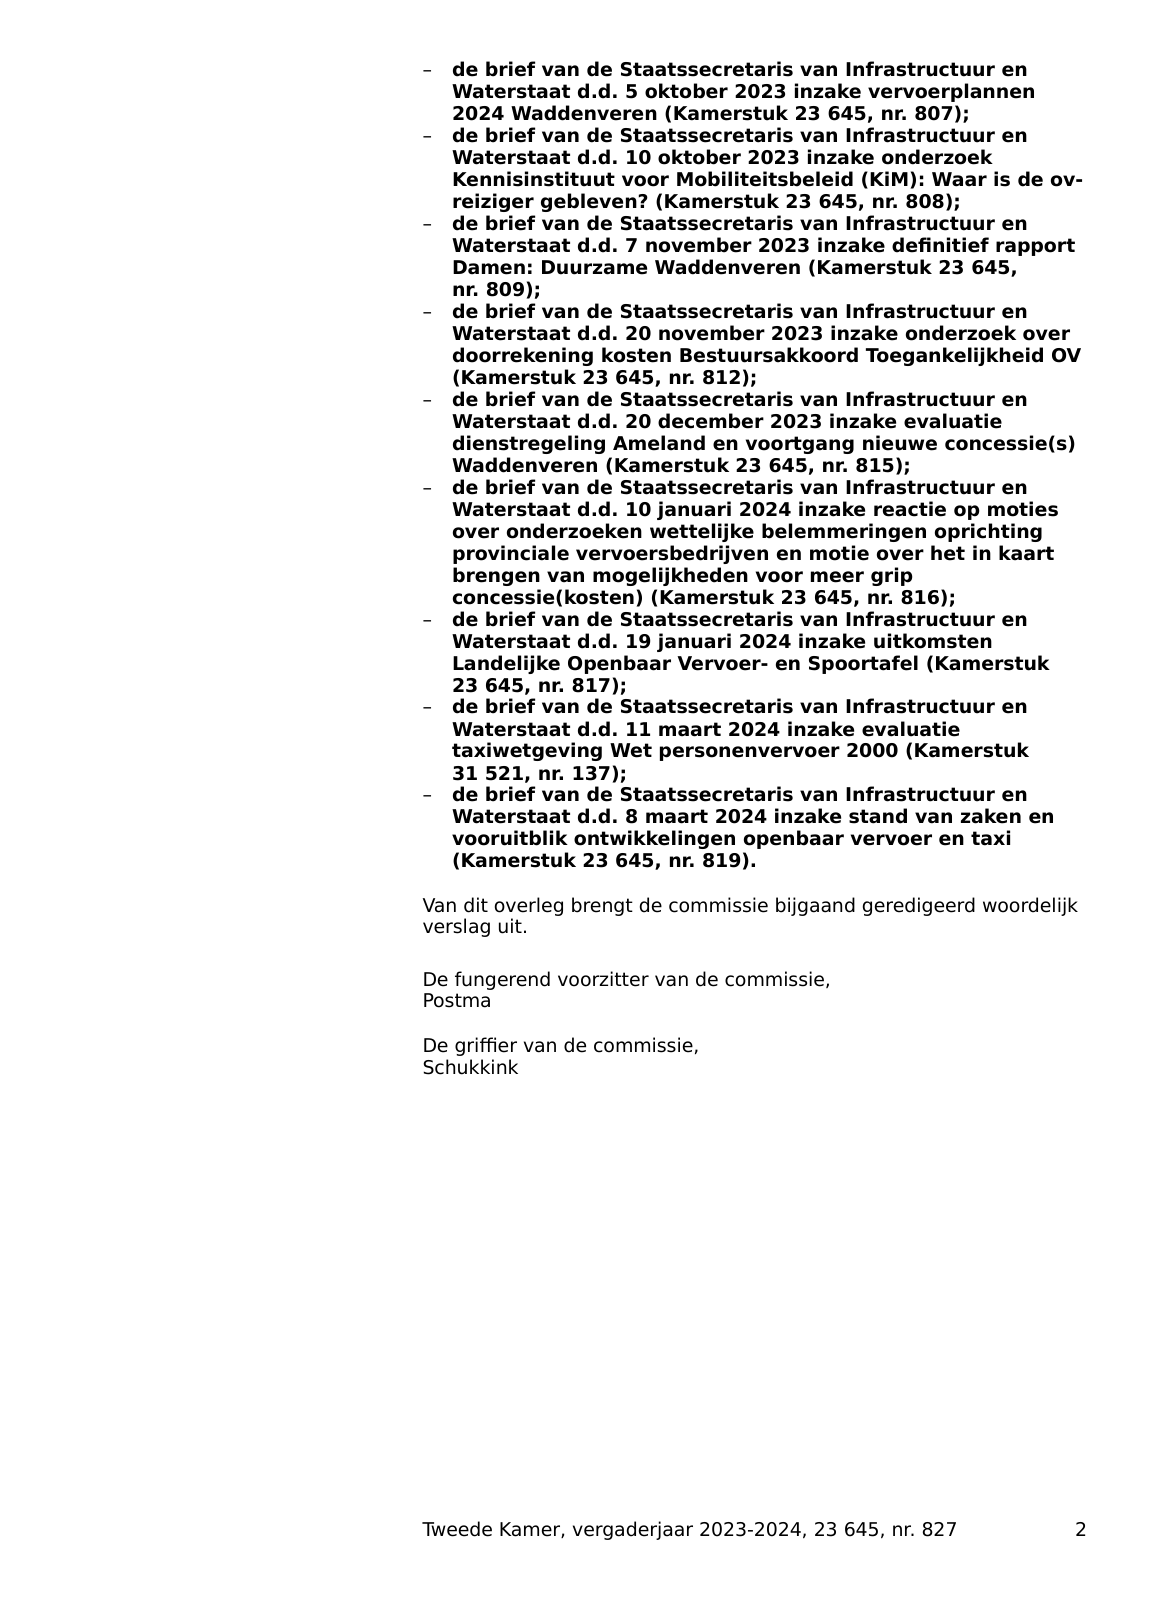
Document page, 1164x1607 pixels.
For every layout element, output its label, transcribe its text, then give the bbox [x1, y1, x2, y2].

text – de brief van de Staatssecretaris van Infrastructuur en Waterstaat d.d. 10 oktober 2023 inzake onderzoek Kennisinstituut voor Mobiliteitsbeleid (KiM): Waar is de ov-reiziger gebleven? (Kamerstuk 23 645, nr. 808); [422, 125, 1087, 213]
text – de brief van de Staatssecretaris van Infrastructuur en Waterstaat d.d. 11 maart 2024 inzake evaluatie taxiwetgeving Wet personenvervoer 2000 (Kamerstuk 31 521, nr. 137); [422, 696, 1087, 784]
text – de brief van de Staatssecretaris van Infrastructuur en Waterstaat d.d. 7 november 2023 inzake definitief rapport Damen: Duurzame Waddenveren (Kamerstuk 23 645, nr. 809); [422, 213, 1087, 301]
text De fungerend voorzitter van de commissie, Postma [422, 968, 1087, 1012]
text Van dit overleg brengt de commissie bijgaand geredigeerd woordelijk verslag uit. [422, 894, 1087, 938]
text – de brief van de Staatssecretaris van Infrastructuur en Waterstaat d.d. 5 oktober 2023 inzake vervoerplannen 2024 Waddenveren (Kamerstuk 23 645, nr. 807); [422, 59, 1087, 125]
text – de brief van de Staatssecretaris van Infrastructuur en Waterstaat d.d. 10 januari 2024 inzake reactie op moties over onderzoeken wettelijke belemmeringen oprichting provinciale vervoersbedrijven en motie over het in kaart brengen van mogelijkheden voor meer grip concessie(kosten) (Kamerstuk 23 645, nr. 816); [422, 477, 1087, 608]
text – de brief van de Staatssecretaris van Infrastructuur en Waterstaat d.d. 20 december 2023 inzake evaluatie dienstregeling Ameland en voortgang nieuwe concessie(s) Waddenveren (Kamerstuk 23 645, nr. 815); [422, 389, 1087, 477]
text – de brief van de Staatssecretaris van Infrastructuur en Waterstaat d.d. 8 maart 2024 inzake stand van zaken en vooruitblik ontwikkelingen openbaar vervoer en taxi (Kamerstuk 23 645, nr. 819). [422, 784, 1087, 872]
text De griffier van de commissie, Schukkink [422, 1034, 1087, 1078]
text – de brief van de Staatssecretaris van Infrastructuur en Waterstaat d.d. 19 januari 2024 inzake uitkomsten Landelijke Openbaar Vervoer- en Spoortafel (Kamerstuk 23 645, nr. 817); [422, 608, 1087, 696]
text – de brief van de Staatssecretaris van Infrastructuur en Waterstaat d.d. 20 november 2023 inzake onderzoek over doorrekening kosten Bestuursakkoord Toegankelijkheid OV (Kamerstuk 23 645, nr. 812); [422, 301, 1087, 389]
